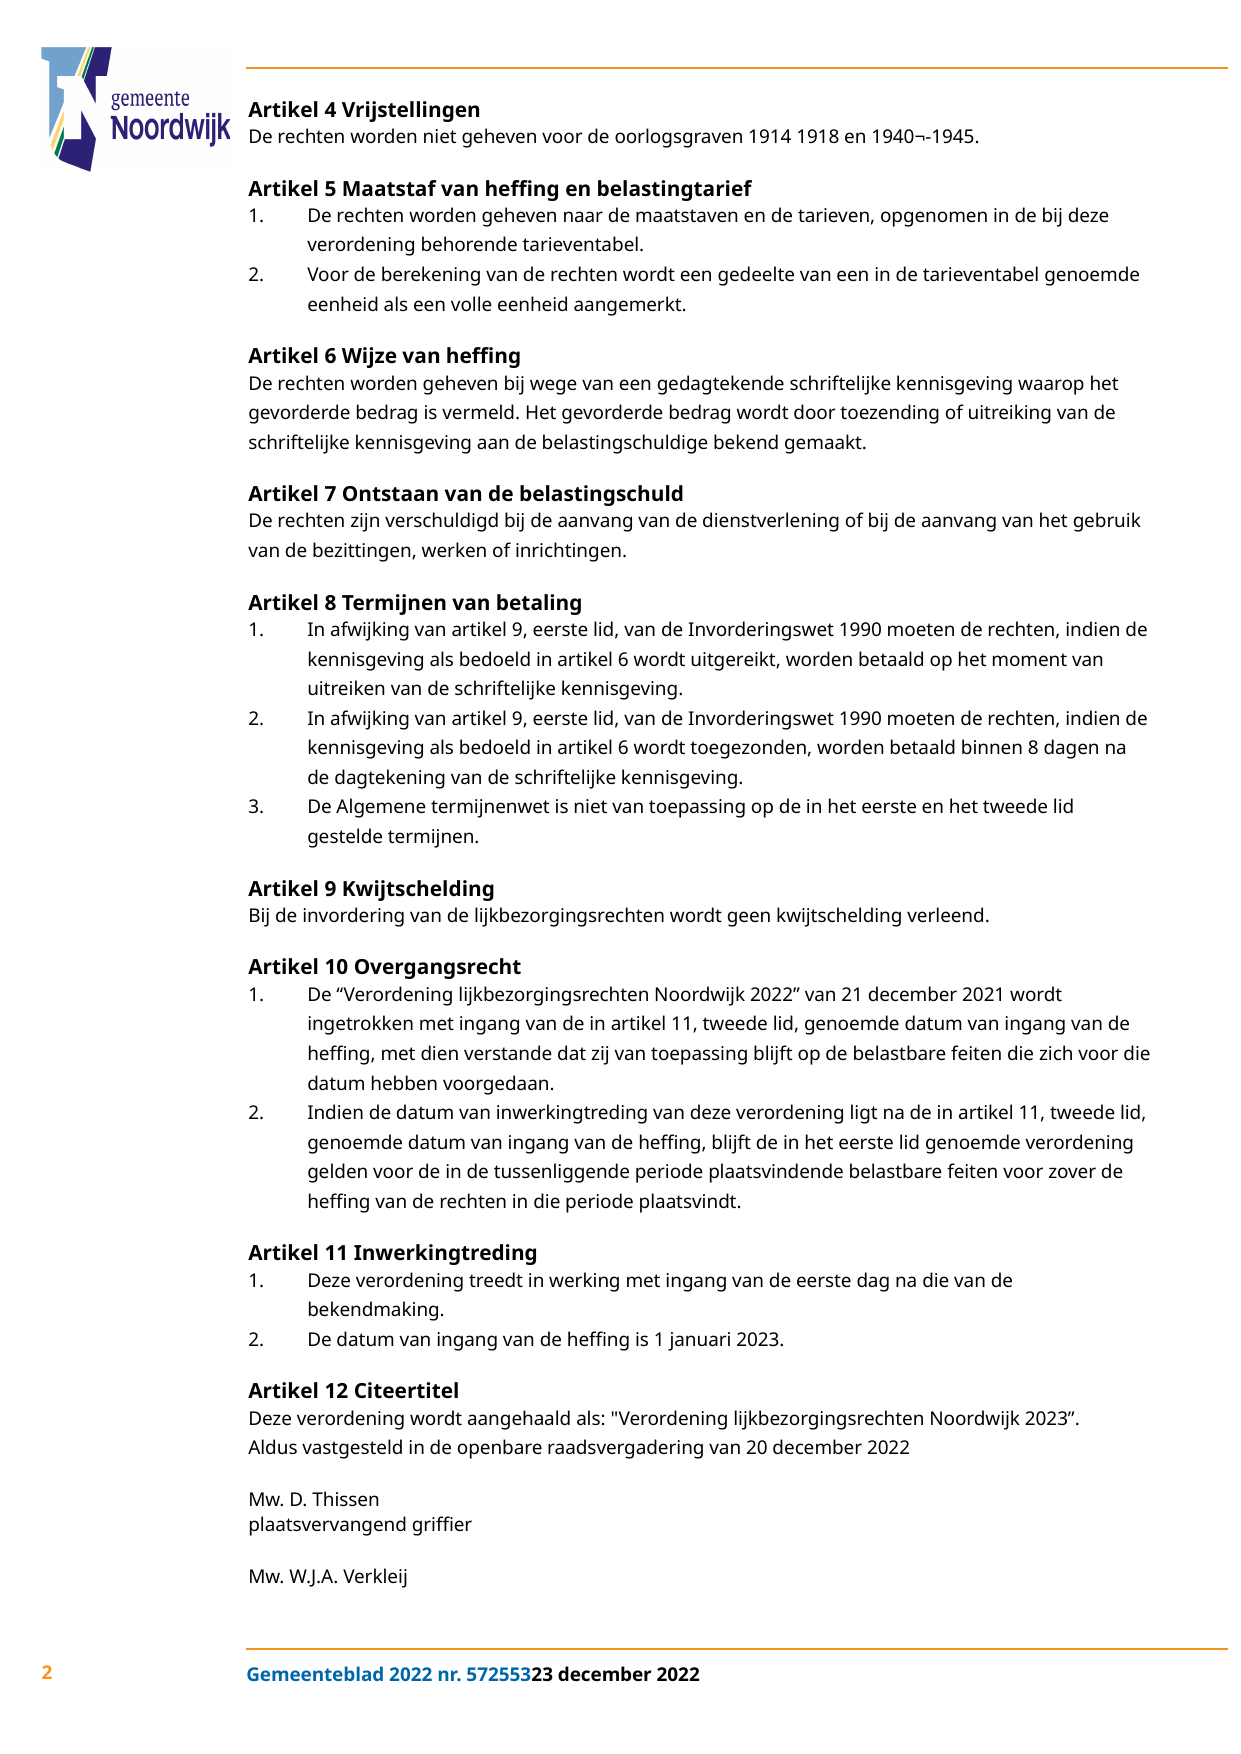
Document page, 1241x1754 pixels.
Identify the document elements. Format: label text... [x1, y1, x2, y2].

text Artikel 12 Citeertitel [248, 1376, 1152, 1405]
text Artikel 4 Vrijstellingen [248, 95, 1152, 123]
list In afwijking van artikel 9, eerste lid, van de Invorderingswet 1990 moeten de rechten, indien de kennisgeving als bedoeld in artikel 6 wordt toegezonden, worden betaald binnen 8 dagen na de dagtekening van de schriftelijke kennisgeving. [248, 705, 1152, 790]
list De “Verordening lijkbezorgingsrechten Noordwijk 2022” van 21 december 2021 wordt ingetrokken met ingang van de in artikel 11, tweede lid, genoemde datum van ingang van de heffing, met dien verstande dat zij van toepassing blijft op de belastbare feiten die zich voor die datum hebben voorgedaan. [248, 981, 1152, 1095]
text Bij de invordering van de lijkbezorgingsrechten wordt geen kwijtschelding verleend. [248, 902, 1152, 928]
picture [41, 47, 231, 172]
list Voor de berekening van de rechten wordt een gedeelte van een in de tarieventabel genoemde eenheid als een volle eenheid aangemerkt. [248, 261, 1152, 317]
text Artikel 7 Ontstaan van de belastingschuld [248, 479, 1152, 508]
list De rechten worden geheven naar de maatstaven en de tarieven, opgenomen in de bij deze verordening behorende tarieventabel. [248, 202, 1152, 257]
text Mw. W.J.A. Verkleij [248, 1563, 1152, 1589]
list De Algemene termijnenwet is niet van toepassing op de in het eerste en het tweede lid gestelde termijnen. [248, 794, 1152, 849]
list Indien de datum van inwerkingtreding van deze verordening ligt na de in artikel 11, tweede lid, genoemde datum van ingang van de heffing, blijft de in het eerste lid genoemde verordening gelden voor de in de tussenliggende periode plaatsvindende belastbare feiten voor zover de heffing van de rechten in die periode plaatsvindt. [248, 1099, 1152, 1214]
text Artikel 11 Inwerkingtreding [248, 1238, 1152, 1267]
text De rechten zijn verschuldigd bij de aanvang van de dienstverlening of bij de aanvang van het gebruik van de bezittingen, werken of inrichtingen. [248, 508, 1152, 563]
text Artikel 5 Maatstaf van heffing en belastingtarief [248, 174, 1152, 202]
text De rechten worden geheven bij wege van een gedagtekende schriftelijke kennisgeving waarop het gevorderde bedrag is vermeld. Het gevorderde bedrag wordt door toezending of uitreiking van de schriftelijke kennisgeving aan de belastingschuldige bekend gemaakt. [248, 370, 1152, 454]
text Artikel 9 Kwijtschelding [248, 874, 1152, 902]
text Artikel 10 Overgangsrecht [248, 952, 1152, 981]
text Aldus vastgesteld in de openbare raadsvergadering van 20 december 2022 [248, 1434, 1152, 1460]
list In afwijking van artikel 9, eerste lid, van de Invorderingswet 1990 moeten de rechten, indien de kennisgeving als bedoeld in artikel 6 wordt uitgereikt, worden betaald op het moment van uitreiken van de schriftelijke kennisgeving. [248, 616, 1152, 701]
text De rechten worden niet geheven voor de oorlogsgraven 1914 1918 en 1940¬-1945. [248, 123, 1152, 149]
text Artikel 8 Termijnen van betaling [248, 588, 1152, 616]
list Deze verordening treedt in werking met ingang van de eerste dag na die van de bekendmaking. [248, 1267, 1152, 1322]
text plaatsvervangend griffier [248, 1512, 1152, 1537]
list De datum van ingang van de heffing is 1 januari 2023. [248, 1326, 1152, 1352]
text Artikel 6 Wijze van heffing [248, 341, 1152, 370]
text Deze verordening wordt aangehaald als: "Verordening lijkbezorgingsrechten Noordwijk 2023”. [248, 1405, 1152, 1431]
text Mw. D. Thissen [248, 1486, 1152, 1512]
